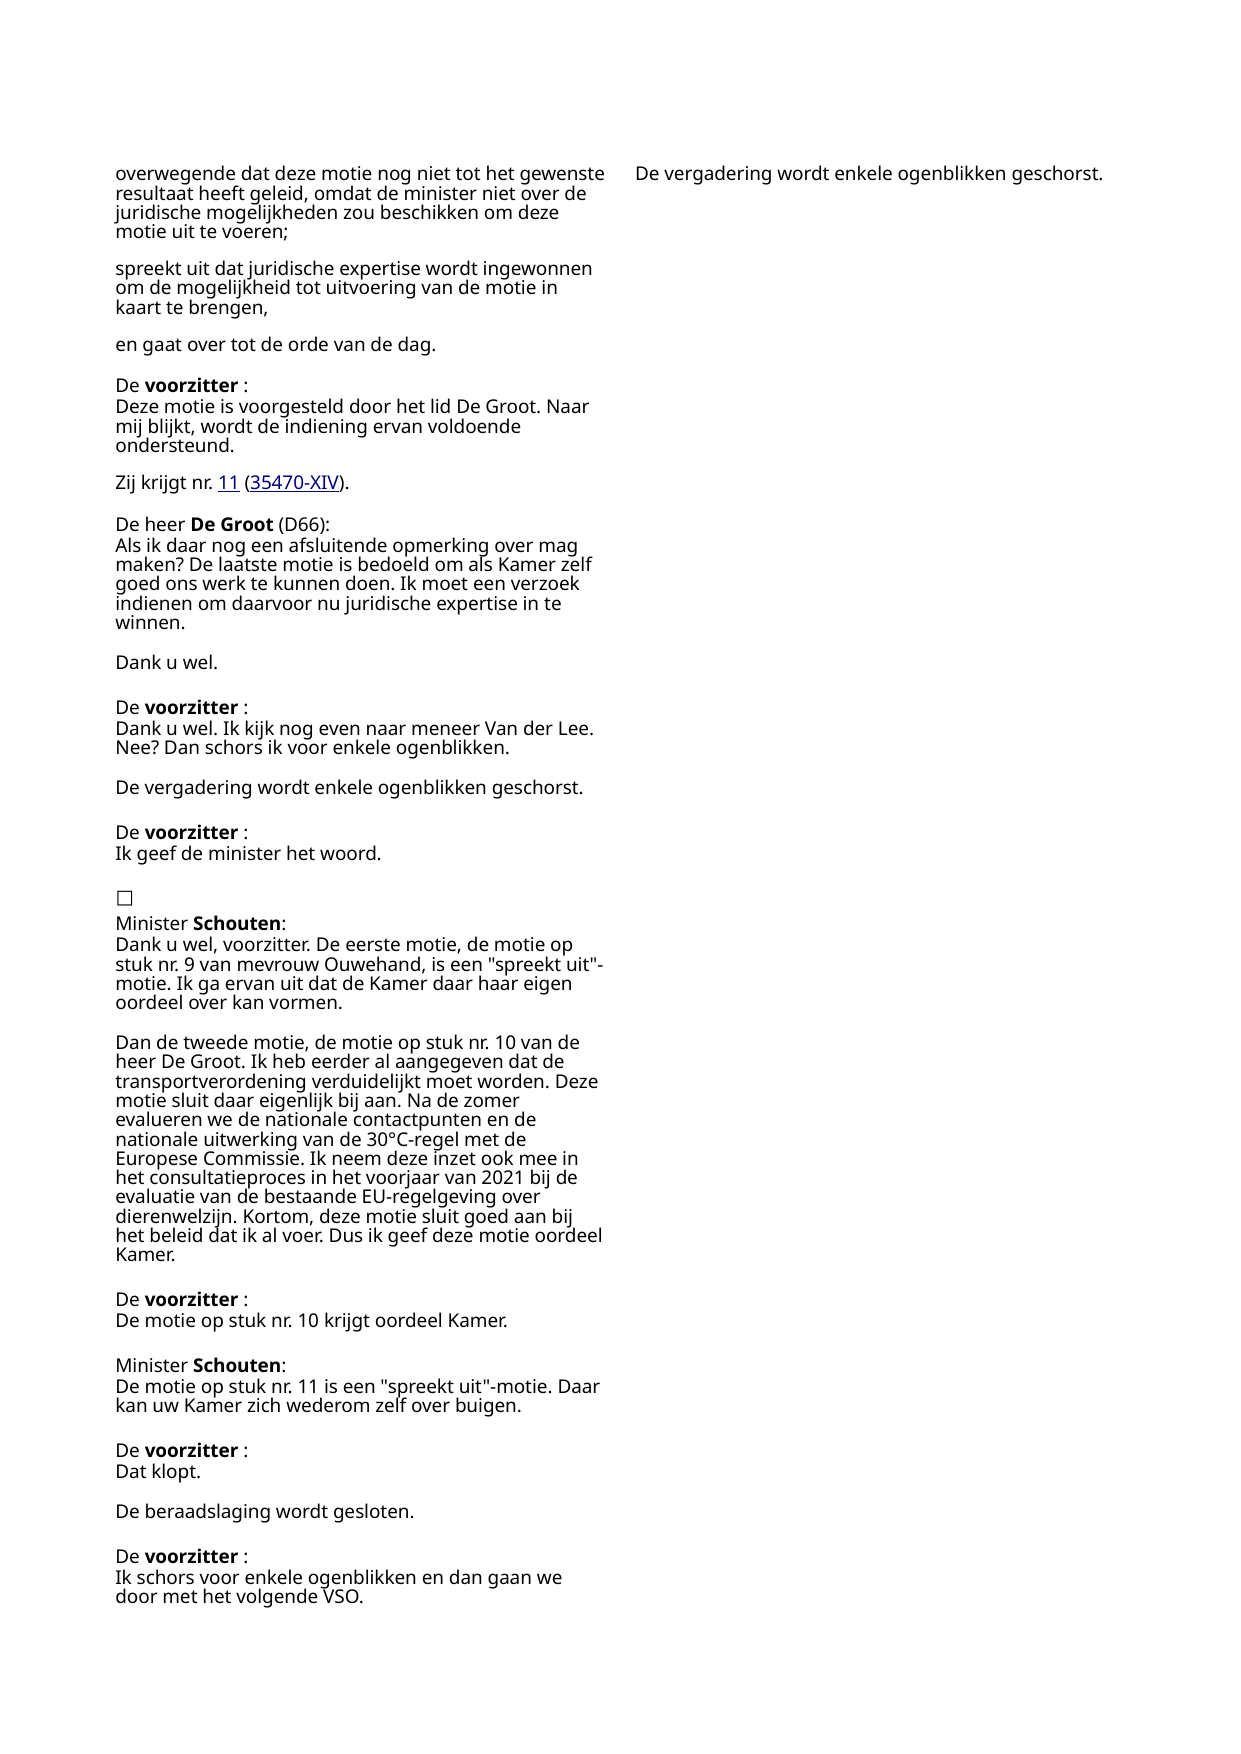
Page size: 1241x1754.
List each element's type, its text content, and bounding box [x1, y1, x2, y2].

text De vergadering wordt enkele ogenblikken geschorst. [635, 165, 1125, 185]
text De heer De Groot (D66): [115, 511, 605, 537]
text Ik geef de minister het woord. [115, 845, 605, 864]
text Minister Schouten: [115, 911, 605, 936]
text spreekt uit dat juridische expertise wordt ingewonnen om de mogelijkheid tot uitvoering van de motie in kaart te brengen, [115, 260, 605, 318]
text De voorzitter : [115, 373, 605, 398]
text De vergadering wordt enkele ogenblikken geschorst. [115, 779, 605, 798]
text ⬜ [115, 885, 605, 911]
text Dank u wel, voorzitter. De eerste motie, de motie op stuk nr. 9 van mevrouw Ouwehand, is een "spreekt uit"-motie. Ik ga ervan uit dat de Kamer daar haar eigen oordeel over kan vormen. [115, 936, 605, 1013]
text Als ik daar nog een afsluitende opmerking over mag maken? De laatste motie is bedoeld om als Kamer zelf goed ons werk te kunnen doen. Ik moet een verzoek indienen om daarvoor nu juridische expertise in te winnen. [115, 537, 605, 633]
text De voorzitter : [115, 1286, 605, 1312]
text De voorzitter : [115, 694, 605, 719]
text overwegende dat deze motie nog niet tot het gewenste resultaat heeft geleid, omdat de minister niet over de juridische mogelijkheden zou beschikken om deze motie uit te voeren; [115, 165, 605, 242]
text Minister Schouten: [115, 1352, 605, 1378]
text Deze motie is voorgesteld door het lid De Groot. Naar mij blijkt, wordt de indiening ervan voldoende ondersteund. [115, 398, 605, 456]
text De voorzitter : [115, 1543, 605, 1569]
text Zij krijgt nr. 11 (35470-XIV). [115, 474, 605, 493]
text De voorzitter : [115, 1437, 605, 1463]
text Dan de tweede motie, de motie op stuk nr. 10 van de heer De Groot. Ik heb eerder al aangegeven dat de transportverordening verduidelijkt moet worden. Deze motie sluit daar eigenlijk bij aan. Na de zomer evalueren we de nationale contactpunten en de nationale uitwerking van de 30°C-regel met de Europese Commissie. Ik neem deze inzet ook mee in het consultatieproces in het voorjaar van 2021 bij de evaluatie van de bestaande EU-regelgeving over dierenwelzijn. Kortom, deze motie sluit goed aan bij het beleid dat ik al voer. Dus ik geef deze motie oordeel Kamer. [115, 1034, 605, 1265]
text De voorzitter : [115, 819, 605, 845]
text De motie op stuk nr. 11 is een "spreekt uit"-motie. Daar kan uw Kamer zich wederom zelf over buigen. [115, 1378, 605, 1416]
text De beraadslaging wordt gesloten. [115, 1503, 605, 1522]
text en gaat over tot de orde van de dag. [115, 336, 605, 355]
text Dat klopt. [115, 1463, 605, 1482]
text De motie op stuk nr. 10 krijgt oordeel Kamer. [115, 1312, 605, 1331]
text Dank u wel. Ik kijk nog even naar meneer Van der Lee. Nee? Dan schors ik voor enkele ogenblikken. [115, 719, 605, 758]
text Dank u wel. [115, 654, 605, 673]
text Ik schors voor enkele ogenblikken en dan gaan we door met het volgende VSO. [115, 1569, 605, 1607]
